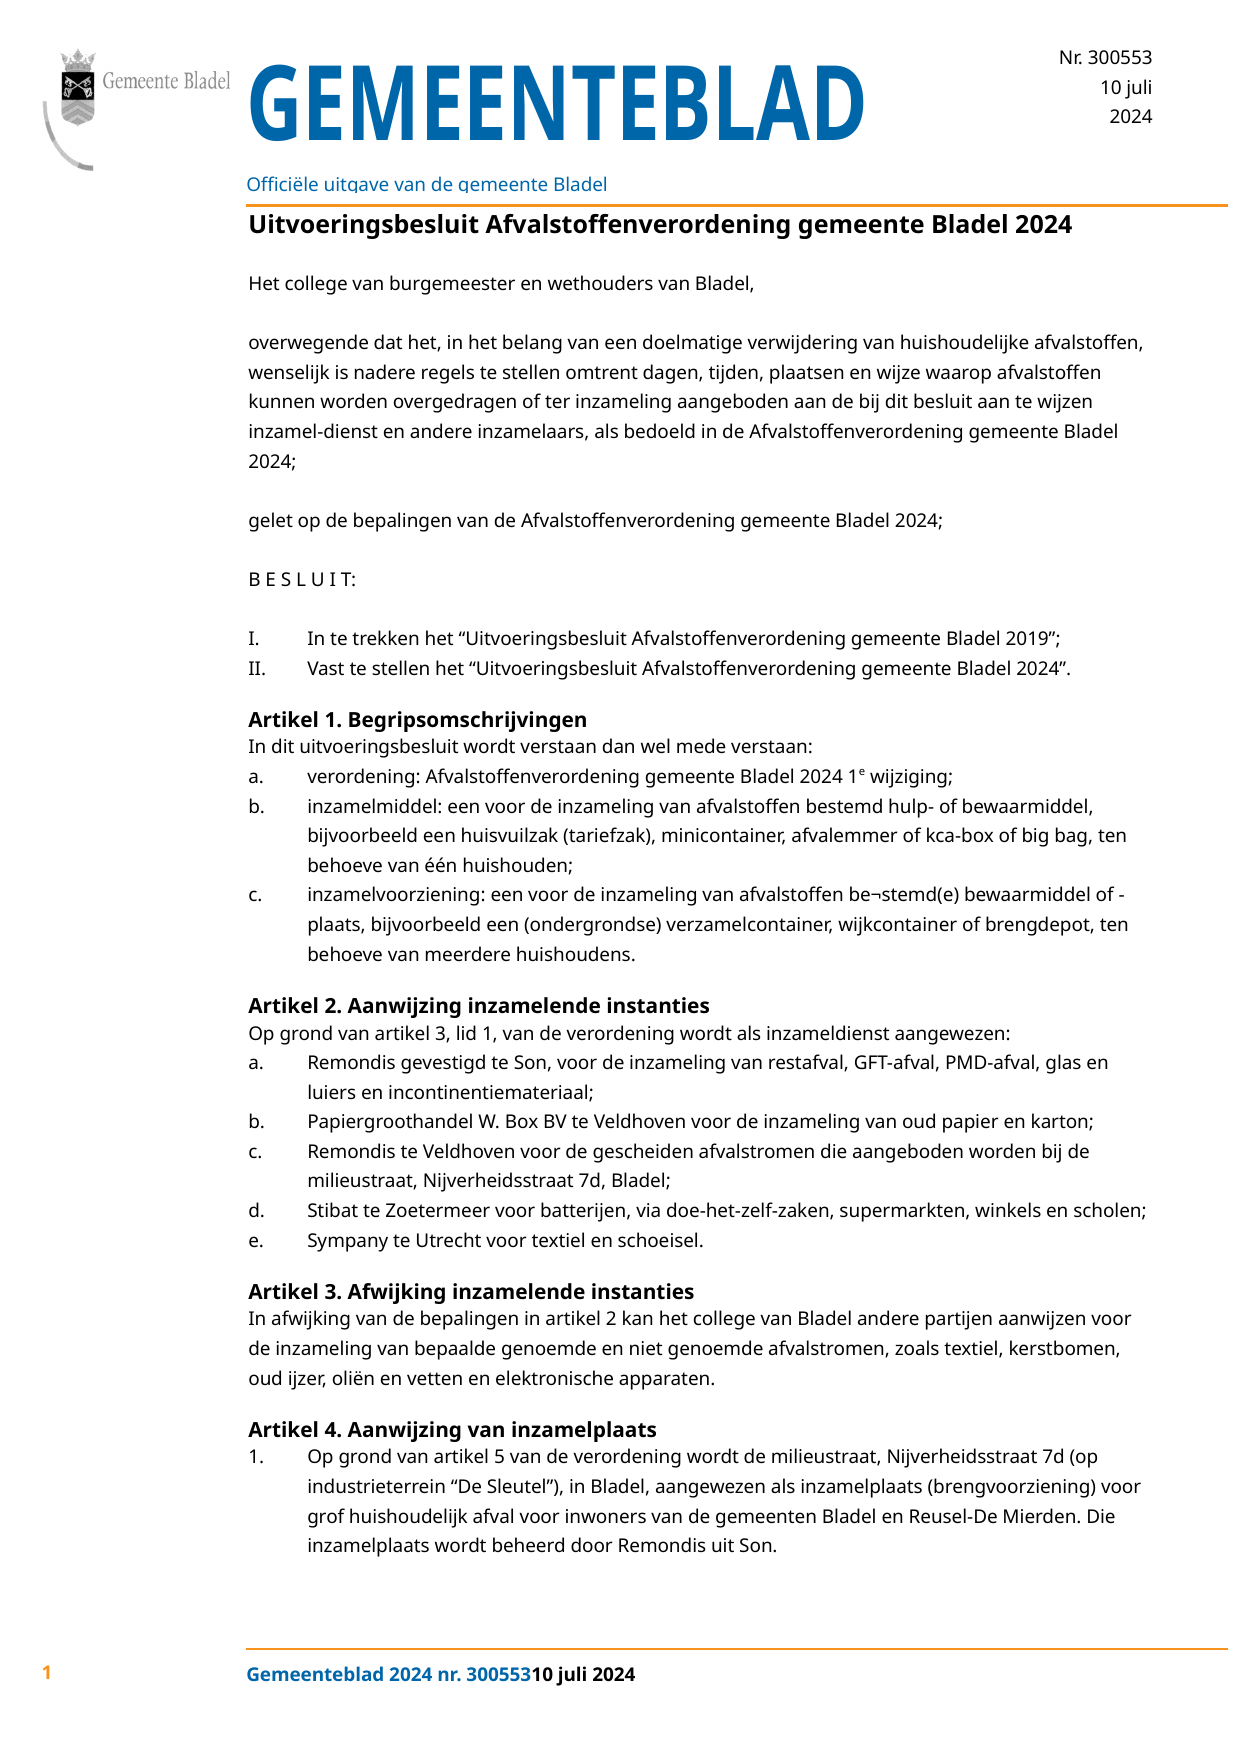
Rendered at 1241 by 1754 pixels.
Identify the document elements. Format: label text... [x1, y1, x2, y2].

list Remondis gevestigd te Son, voor de inzameling van restafval, GFT-afval, PMD-afval, glas en luiers en incontinentiemateriaal; [248, 1049, 1152, 1104]
text Artikel 4. Aanwijzing van inzamelplaats [248, 1415, 1152, 1444]
list Sympany te Utrecht voor textiel en schoeisel. [248, 1227, 1152, 1252]
list verordening: Afvalstoffenverordening gemeente Bladel 2024 1e wijziging; [248, 763, 1152, 789]
list Op grond van artikel 5 van de verordening wordt de milieustraat, Nijverheidsstraat 7d (op industrieterrein “De Sleutel”), in Bladel, aangewezen als inzamelplaats (brengvoorziening) voor grof huishoudelijk afval voor inwoners van de gemeenten Bladel en Reusel-De Mierden. Die inzamelplaats wordt beheerd door Remondis uit Son. [248, 1444, 1152, 1558]
text Het college van burgemeester en wethouders van Bladel, [248, 270, 1152, 296]
text overwegende dat het, in het belang van een doelmatige verwijdering van huishoudelijke afvalstoffen, wenselijk is nadere regels te stellen omtrent dagen, tijden, plaatsen en wijze waarop afvalstoffen kunnen worden overgedragen of ter inzameling aangeboden aan de bij dit besluit aan te wijzen inzamel-dienst en andere inzamelaars, als bedoeld in de Afvalstoffenverordening gemeente Bladel 2024; [248, 329, 1152, 473]
picture [41, 47, 231, 172]
list In te trekken het “Uitvoeringsbesluit Afvalstoffenverordening gemeente Bladel 2019”; [248, 625, 1152, 651]
text Artikel 3. Afwijking inzamelende instanties [248, 1277, 1152, 1306]
text Uitvoeringsbesluit Afvalstoffenverordening gemeente Bladel 2024 [248, 207, 1152, 241]
text gelet op de bepalingen van de Afvalstoffenverordening gemeente Bladel 2024; [248, 507, 1152, 533]
text In afwijking van de bepalingen in artikel 2 kan het college van Bladel andere partijen aanwijzen voor de inzameling van bepaalde genoemde en niet genoemde afvalstromen, zoals textiel, kerstbomen, oud ijzer, oliën en vetten en elektronische apparaten. [248, 1306, 1152, 1391]
text In dit uitvoeringsbesluit wordt verstaan dan wel mede verstaan: [248, 734, 1152, 759]
list Vast te stellen het “Uitvoeringsbesluit Afvalstoffenverordening gemeente Bladel 2024”. [248, 655, 1152, 681]
text B E S L U I T: [248, 566, 1152, 592]
text Op grond van artikel 3, lid 1, van de verordening wordt als inzameldienst aangewezen: [248, 1020, 1152, 1045]
list Papiergroothandel W. Box BV te Veldhoven voor de inzameling van oud papier en karton; [248, 1108, 1152, 1134]
list Remondis te Veldhoven voor de gescheiden afvalstromen die aangeboden worden bij de milieustraat, Nijverheidsstraat 7d, Bladel; [248, 1138, 1152, 1193]
text Artikel 2. Aanwijzing inzamelende instanties [248, 991, 1152, 1020]
list inzamelmiddel: een voor de inzameling van afvalstoffen bestemd hulp- of bewaarmiddel, bijvoorbeeld een huisvuilzak (tariefzak), minicontainer, afvalemmer of kca-box of big bag, ten behoeve van één huishouden; [248, 793, 1152, 878]
text Artikel 1. Begripsomschrijvingen [248, 705, 1152, 734]
list inzamelvoorziening: een voor de inzameling van afvalstoffen be¬stemd(e) bewaarmiddel of -plaats, bijvoorbeeld een (ondergrondse) verzamelcontainer, wijkcontainer of brengdepot, ten behoeve van meerdere huishoudens. [248, 882, 1152, 967]
list Stibat te Zoetermeer voor batterijen, via doe-het-zelf-zaken, supermarkten, winkels en scholen; [248, 1197, 1152, 1223]
